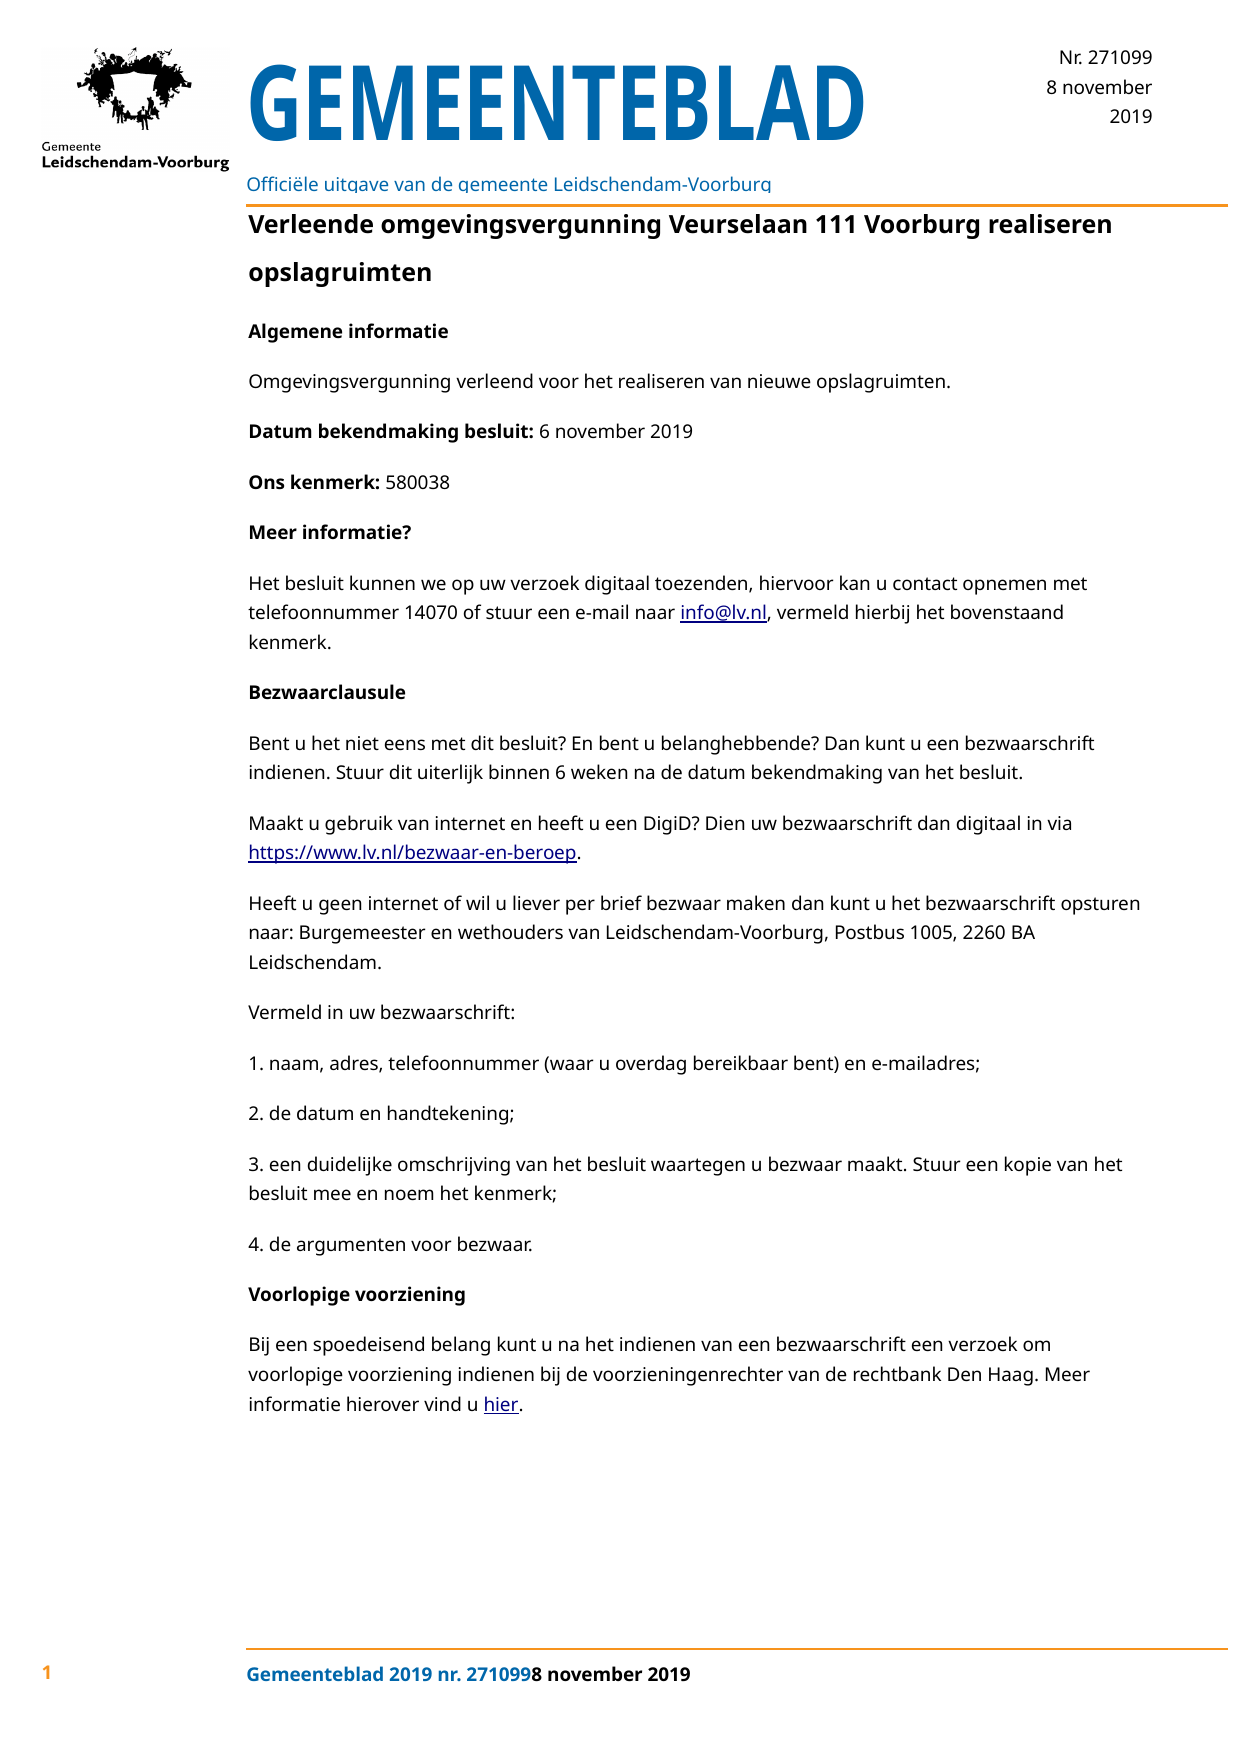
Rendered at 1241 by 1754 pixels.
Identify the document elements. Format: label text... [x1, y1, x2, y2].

text Algemene informatie [248, 318, 1152, 344]
text Heeft u geen internet of wil u liever per brief bezwaar maken dan kunt u het bezwaarschrift opsturen naar: Burgemeester en wethouders van Leidschendam-Voorburg, Postbus 1005, 2260 BA Leidschendam. [248, 890, 1152, 975]
text Verleende omgevingsvergunning Veurselaan 111 Voorburg realiseren opslagruimten [248, 207, 1152, 288]
text Maakt u gebruik van internet en heeft u een DigiD? Dien uw bezwaarschrift dan digitaal in via https://www.lv.nl/bezwaar-en-beroep. [248, 810, 1152, 865]
text Meer informatie? [248, 519, 1152, 545]
text 1. naam, adres, telefoonnummer (waar u overdag bereikbaar bent) en e-mailadres; [248, 1050, 1152, 1076]
text Bezwaarclausule [248, 679, 1152, 705]
text Ons kenmerk: 580038 [248, 469, 1152, 495]
text 4. de argumenten voor bezwaar. [248, 1231, 1152, 1257]
text Datum bekendmaking besluit: 6 november 2019 [248, 419, 1152, 444]
text Voorlopige voorziening [248, 1281, 1152, 1307]
text 2. de datum en handtekening; [248, 1100, 1152, 1126]
text Bij een spoedeisend belang kunt u na het indienen van een bezwaarschrift een verzoek om voorlopige voorziening indienen bij de voorzieningenrechter van de rechtbank Den Haag. Meer informatie hierover vind u hier. [248, 1332, 1152, 1417]
text Het besluit kunnen we op uw verzoek digitaal toezenden, hiervoor kan u contact opnemen met telefoonnummer 14070 of stuur een e-mail naar info@lv.nl, vermeld hierbij het bovenstaand kenmerk. [248, 570, 1152, 655]
text Vermeld in uw bezwaarschrift: [248, 999, 1152, 1025]
text 3. een duidelijke omschrijving van het besluit waartegen u bezwaar maakt. Stuur een kopie van het besluit mee en noem het kenmerk; [248, 1151, 1152, 1206]
text Bent u het niet eens met dit besluit? En bent u belanghebbende? Dan kunt u een bezwaarschrift indienen. Stuur dit uiterlijk binnen 6 weken na de datum bekendmaking van het besluit. [248, 730, 1152, 785]
picture [41, 47, 231, 172]
text Omgevingsvergunning verleend voor het realiseren van nieuwe opslagruimten. [248, 368, 1152, 394]
